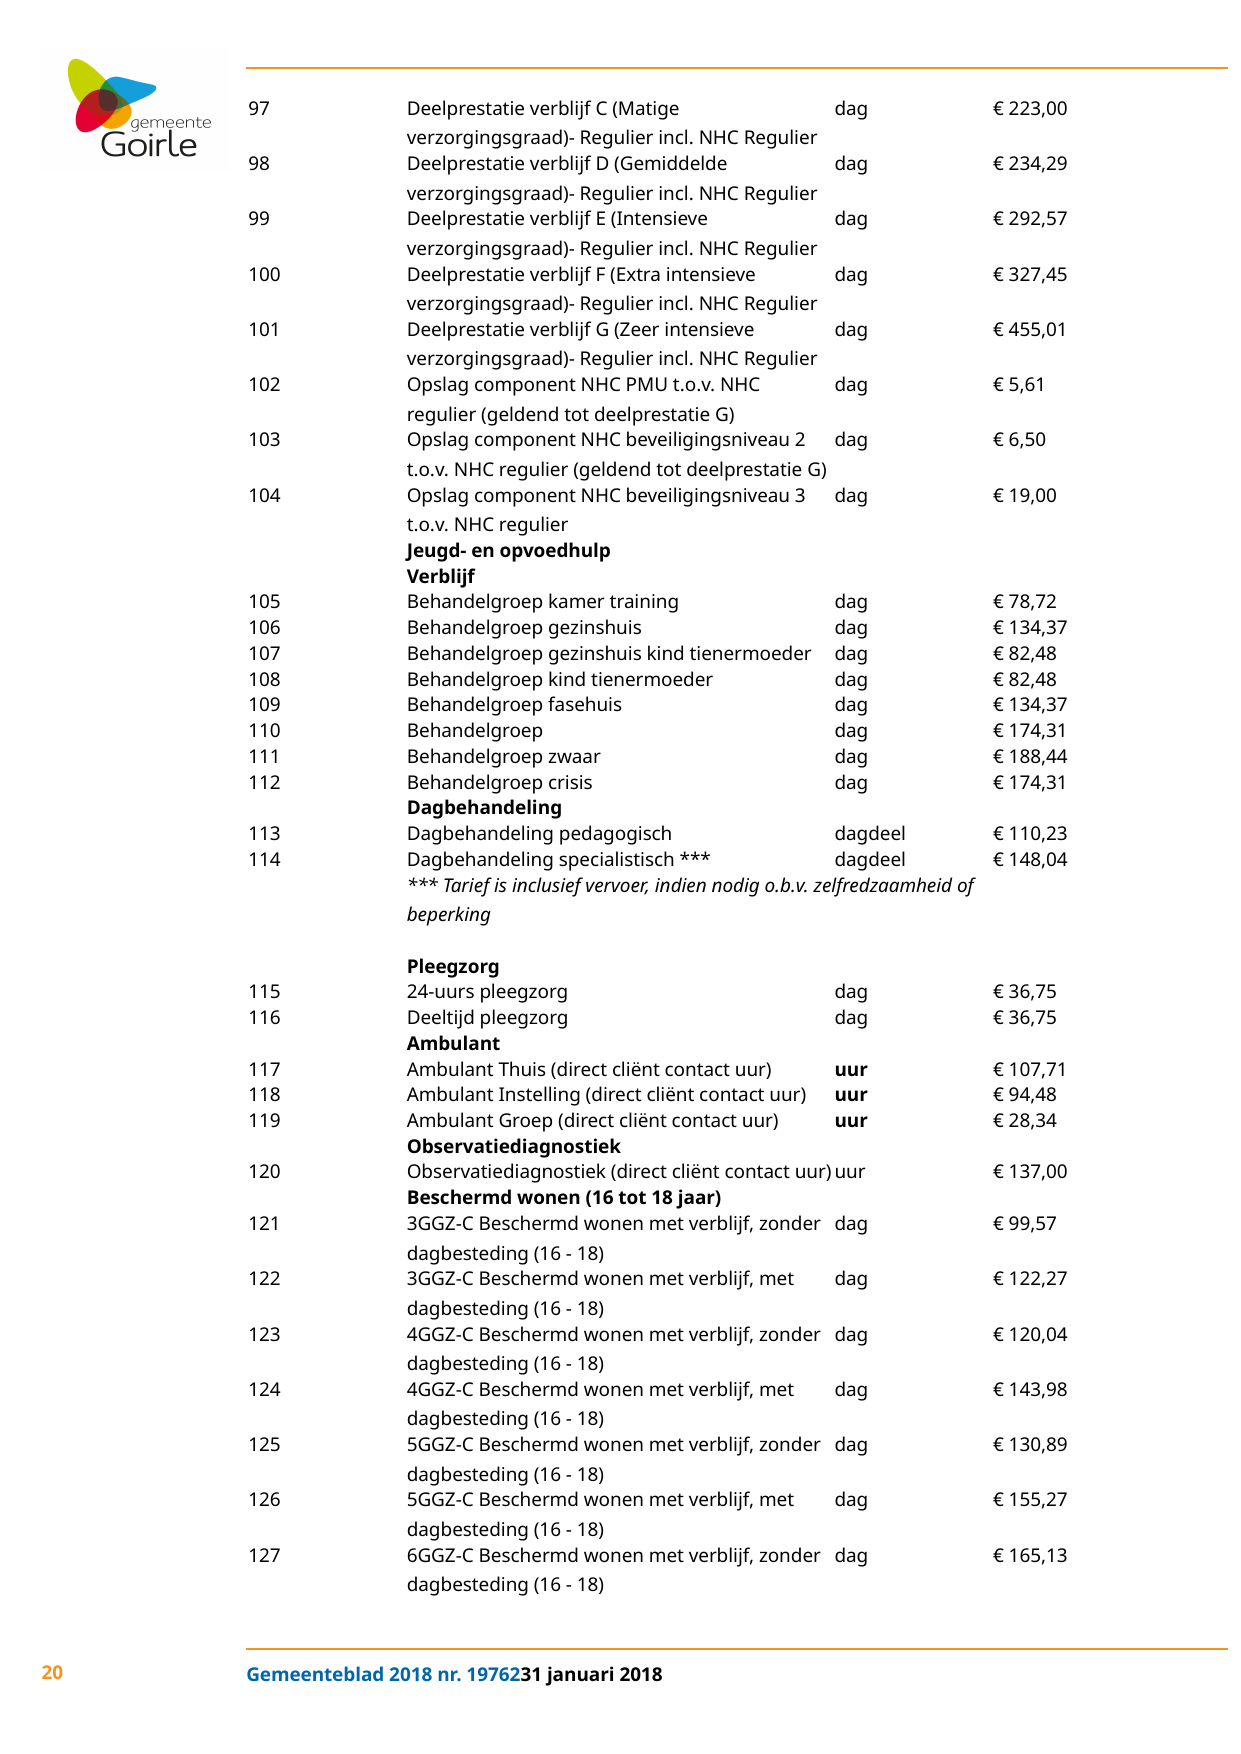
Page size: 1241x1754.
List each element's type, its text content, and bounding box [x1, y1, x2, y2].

table_cell uur [834, 1159, 993, 1184]
table_cell [248, 1184, 407, 1210]
table_cell € 36,75 [993, 979, 1152, 1004]
table_cell 99 [248, 205, 407, 261]
table_cell € 28,34 [993, 1107, 1152, 1133]
table_cell 126 [248, 1487, 407, 1542]
table_cell 5GGZ-C Beschermd wonen met verblijf, met dagbesteding (16 - 18) [407, 1487, 834, 1542]
table_cell dag [834, 1431, 993, 1487]
table_cell [834, 953, 993, 978]
table_cell [993, 563, 1152, 589]
table_cell 120 [248, 1159, 407, 1184]
table_cell 116 [248, 1004, 407, 1030]
table_cell dag [834, 1004, 993, 1030]
table_cell € 174,31 [993, 718, 1152, 743]
table_cell Deelprestatie verblijf G (Zeer intensieve verzorgingsgraad)- Regulier incl. NHC Regulier [407, 316, 834, 371]
table_cell Ambulant Instelling (direct cliënt contact uur) [407, 1081, 834, 1107]
table_cell dag [834, 150, 993, 205]
table_cell Behandelgroep zwaar [407, 743, 834, 769]
table_cell dag [834, 205, 993, 261]
table_cell uur [834, 1056, 993, 1081]
table_cell 98 [248, 150, 407, 205]
table_cell Ambulant Groep (direct cliënt contact uur) [407, 1107, 834, 1133]
table_cell Dagbehandeling pedagogisch [407, 820, 834, 846]
table_cell 115 [248, 979, 407, 1004]
table_cell Observatiediagnostiek [407, 1133, 834, 1159]
table_cell Opslag component NHC PMU t.o.v. NHC regulier (geldend tot deelprestatie G) [407, 371, 834, 427]
table_cell € 155,27 [993, 1487, 1152, 1542]
table_cell Behandelgroep crisis [407, 769, 834, 794]
table_cell € 137,00 [993, 1159, 1152, 1184]
table_cell € 107,71 [993, 1056, 1152, 1081]
table_cell [834, 537, 993, 563]
table_cell € 94,48 [993, 1081, 1152, 1107]
table_cell [993, 795, 1152, 820]
table_cell dagdeel [834, 846, 993, 872]
table_cell 110 [248, 718, 407, 743]
table_cell uur [834, 1107, 993, 1133]
table_cell 114 [248, 846, 407, 872]
picture [41, 47, 231, 172]
table_cell dag [834, 640, 993, 666]
table_cell [248, 563, 407, 589]
table_cell 108 [248, 666, 407, 692]
table_cell € 292,57 [993, 205, 1152, 261]
table_cell Verblijf [407, 563, 834, 589]
table_cell 102 [248, 371, 407, 427]
table_cell € 82,48 [993, 640, 1152, 666]
table_cell € 134,37 [993, 692, 1152, 717]
table_cell € 122,27 [993, 1265, 1152, 1321]
table_cell € 174,31 [993, 769, 1152, 794]
table_cell dag [834, 718, 993, 743]
table_cell [834, 795, 993, 820]
table_cell 113 [248, 820, 407, 846]
table_cell dag [834, 1210, 993, 1265]
table_cell 105 [248, 589, 407, 614]
table_cell € 82,48 [993, 666, 1152, 692]
table_cell Dagbehandeling specialistisch *** [407, 846, 834, 872]
table_cell dag [834, 316, 993, 371]
table_cell [993, 953, 1152, 978]
table_cell Deeltijd pleegzorg [407, 1004, 834, 1030]
table_cell Ambulant Thuis (direct cliënt contact uur) [407, 1056, 834, 1081]
table_cell 107 [248, 640, 407, 666]
table_cell dag [834, 371, 993, 427]
table_cell Behandelgroep gezinshuis [407, 615, 834, 640]
table_cell 112 [248, 769, 407, 794]
table_cell € 78,72 [993, 589, 1152, 614]
table_cell 118 [248, 1081, 407, 1107]
table_cell 3GGZ-C Beschermd wonen met verblijf, met dagbesteding (16 - 18) [407, 1265, 834, 1321]
table_cell 111 [248, 743, 407, 769]
table_cell 4GGZ-C Beschermd wonen met verblijf, zonder dagbesteding (16 - 18) [407, 1321, 834, 1376]
table_cell [248, 537, 407, 563]
table_cell € 455,01 [993, 316, 1152, 371]
table_cell [834, 1030, 993, 1056]
table_cell Deelprestatie verblijf D (Gemiddelde verzorgingsgraad)- Regulier incl. NHC Regulier [407, 150, 834, 205]
table_cell € 5,61 [993, 371, 1152, 427]
table_cell Beschermd wonen (16 tot 18 jaar) [407, 1184, 834, 1210]
table_cell [834, 563, 993, 589]
table_cell Observatiediagnostiek (direct cliënt contact uur) [407, 1159, 834, 1184]
table_cell [248, 872, 407, 927]
table_cell dag [834, 482, 993, 537]
table_cell Behandelgroep kind tienermoeder [407, 666, 834, 692]
table_cell [834, 1184, 993, 1210]
table_cell [993, 1133, 1152, 1159]
table_cell 117 [248, 1056, 407, 1081]
table_cell dag [834, 769, 993, 794]
table_cell 121 [248, 1210, 407, 1265]
table_cell 4GGZ-C Beschermd wonen met verblijf, met dagbesteding (16 - 18) [407, 1376, 834, 1431]
table_cell € 110,23 [993, 820, 1152, 846]
table_cell € 234,29 [993, 150, 1152, 205]
table_cell [248, 953, 407, 978]
table_cell € 223,00 [993, 95, 1152, 150]
table_cell 109 [248, 692, 407, 717]
table_cell dag [834, 1542, 993, 1597]
table_cell 125 [248, 1431, 407, 1487]
table_cell dag [834, 1487, 993, 1542]
table_cell 97 [248, 95, 407, 150]
table_cell [248, 1030, 407, 1056]
table_cell Behandelgroep [407, 718, 834, 743]
table_cell *** Tarief is inclusief vervoer, indien nodig o.b.v. zelfredzaamheid of beperking [407, 872, 993, 927]
table_cell dag [834, 589, 993, 614]
table_cell € 130,89 [993, 1431, 1152, 1487]
table_cell [993, 1030, 1152, 1056]
table_cell dag [834, 743, 993, 769]
table_cell € 148,04 [993, 846, 1152, 872]
table_cell dag [834, 615, 993, 640]
table_cell dag [834, 261, 993, 316]
table_cell € 165,13 [993, 1542, 1152, 1597]
table_cell 119 [248, 1107, 407, 1133]
table_cell € 327,45 [993, 261, 1152, 316]
table_cell Deelprestatie verblijf C (Matige verzorgingsgraad)- Regulier incl. NHC Regulier [407, 95, 834, 150]
table_cell [248, 927, 407, 953]
table_cell 24-uurs pleegzorg [407, 979, 834, 1004]
table_cell dag [834, 95, 993, 150]
table_cell dag [834, 1376, 993, 1431]
table_cell [993, 1184, 1152, 1210]
table_cell 122 [248, 1265, 407, 1321]
table_cell dag [834, 692, 993, 717]
table_cell dag [834, 427, 993, 482]
table_cell € 120,04 [993, 1321, 1152, 1376]
table_cell Pleegzorg [407, 953, 834, 978]
table_cell Behandelgroep kamer training [407, 589, 834, 614]
table_cell 101 [248, 316, 407, 371]
table_cell [248, 795, 407, 820]
table_cell 123 [248, 1321, 407, 1376]
table_cell 6GGZ-C Beschermd wonen met verblijf, zonder dagbesteding (16 - 18) [407, 1542, 834, 1597]
table_cell Jeugd- en opvoedhulp [407, 537, 834, 563]
table_cell Deelprestatie verblijf E (Intensieve verzorgingsgraad)- Regulier incl. NHC Regulier [407, 205, 834, 261]
table_cell [248, 1133, 407, 1159]
table_cell Behandelgroep gezinshuis kind tienermoeder [407, 640, 834, 666]
table_cell 104 [248, 482, 407, 537]
table_cell € 143,98 [993, 1376, 1152, 1431]
table_cell dag [834, 666, 993, 692]
table_cell 103 [248, 427, 407, 482]
table_cell [993, 872, 1152, 927]
table_cell uur [834, 1081, 993, 1107]
table_cell 127 [248, 1542, 407, 1597]
table_cell dag [834, 1265, 993, 1321]
table_cell € 134,37 [993, 615, 1152, 640]
table_cell [407, 927, 993, 953]
table_cell € 188,44 [993, 743, 1152, 769]
table_cell Ambulant [407, 1030, 834, 1056]
table_cell Dagbehandeling [407, 795, 834, 820]
table_cell [993, 537, 1152, 563]
table_cell Opslag component NHC beveiligingsniveau 3 t.o.v. NHC regulier [407, 482, 834, 537]
table_cell € 19,00 [993, 482, 1152, 537]
table_cell € 99,57 [993, 1210, 1152, 1265]
table_cell € 6,50 [993, 427, 1152, 482]
table_cell dagdeel [834, 820, 993, 846]
table_cell Opslag component NHC beveiligingsniveau 2 t.o.v. NHC regulier (geldend tot deelprestatie G) [407, 427, 834, 482]
table_cell dag [834, 979, 993, 1004]
table_cell 100 [248, 261, 407, 316]
table_cell Deelprestatie verblijf F (Extra intensieve verzorgingsgraad)- Regulier incl. NHC Regulier [407, 261, 834, 316]
table_cell 124 [248, 1376, 407, 1431]
table_cell 106 [248, 615, 407, 640]
table_cell Behandelgroep fasehuis [407, 692, 834, 717]
table_cell 5GGZ-C Beschermd wonen met verblijf, zonder dagbesteding (16 - 18) [407, 1431, 834, 1487]
table_cell 3GGZ-C Beschermd wonen met verblijf, zonder dagbesteding (16 - 18) [407, 1210, 834, 1265]
table_cell € 36,75 [993, 1004, 1152, 1030]
table_cell dag [834, 1321, 993, 1376]
table_cell [834, 1133, 993, 1159]
table_cell [993, 927, 1152, 953]
